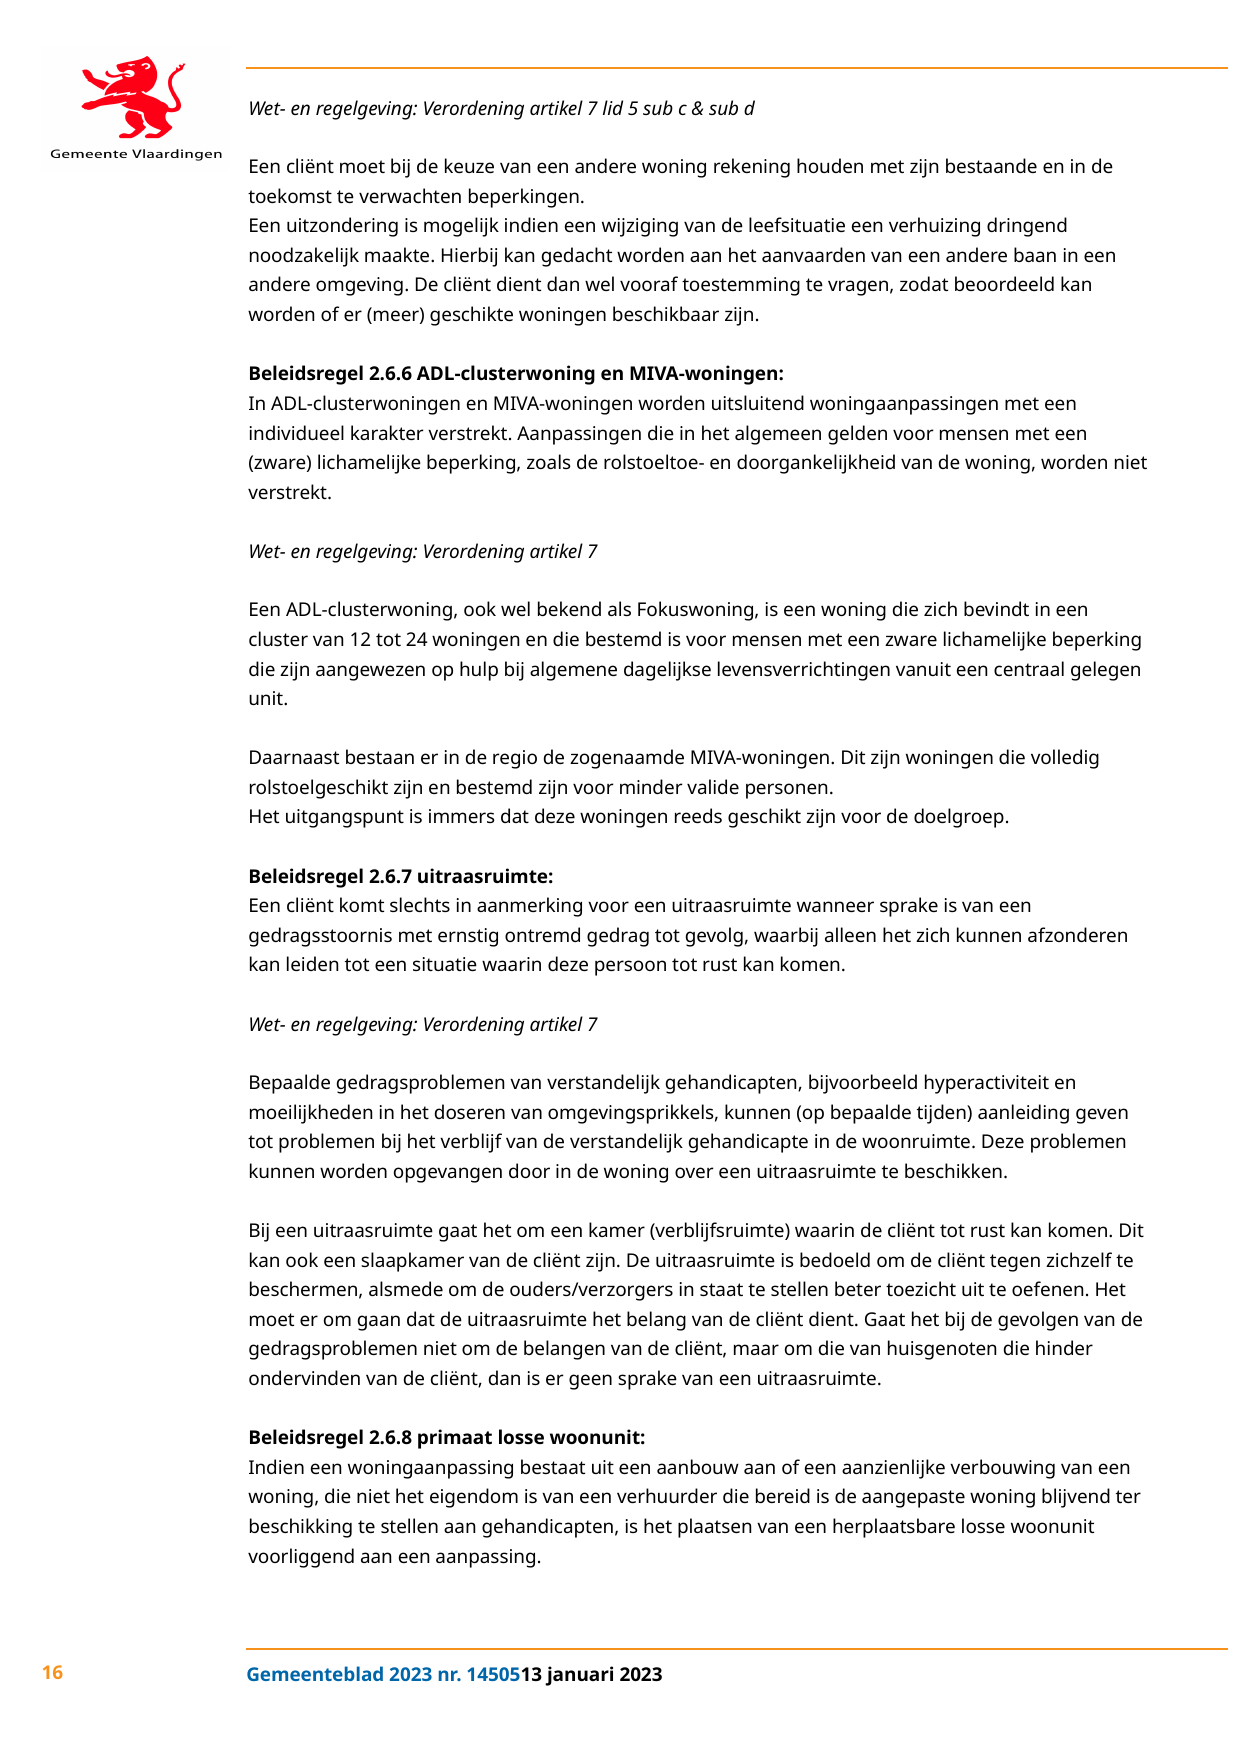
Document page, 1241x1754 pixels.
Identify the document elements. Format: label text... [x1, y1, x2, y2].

text Een uitzondering is mogelijk indien een wijziging van de leefsituatie een verhuizing dringend noodzakelijk maakte. Hierbij kan gedacht worden aan het aanvaarden van een andere baan in een andere omgeving. De cliënt dient dan wel vooraf toestemming te vragen, zodat beoordeeld kan worden of er (meer) geschikte woningen beschikbaar zijn. [248, 212, 1152, 327]
picture [41, 47, 231, 172]
table_header Beleidsregel 2.6.7 uitraasruimte: Een cliënt komt slechts in aanmerking voor een uitraasruimte wanneer sprake is van een gedragsstoornis met ernstig ontremd gedrag tot gevolg, waarbij alleen het zich kunnen afzonderen kan leiden tot een situatie waarin deze persoon tot rust kan komen. Wet- en regelgeving: Verordening artikel 7 [248, 863, 1152, 1037]
table_header Beleidsregel 2.6.8 primaat losse woonunit: Indien een woningaanpassing bestaat uit een aanbouw aan of een aanzienlijke verbouwing van een woning, die niet het eigendom is van een verhuurder die bereid is de aangepaste woning blijvend ter beschikking te stellen aan gehandicapten, is het plaatsen van een herplaatsbare losse woonunit voorliggend aan een aanpassing. [248, 1425, 1152, 1598]
text Het uitgangspunt is immers dat deze woningen reeds geschikt zijn voor de doelgroep. [248, 804, 1152, 829]
text Daarnaast bestaan er in de regio de zogenaamde MIVA-woningen. Dit zijn woningen die volledig rolstoelgeschikt zijn en bestemd zijn voor minder valide personen. [248, 744, 1152, 800]
text Bij een uitraasruimte gaat het om een kamer (verblijfsruimte) waarin de cliënt tot rust kan komen. Dit kan ook een slaapkamer van de cliënt zijn. De uitraasruimte is bedoeld om de cliënt tegen zichzelf te beschermen, alsmede om de ouders/verzorgers in staat te stellen beter toezicht uit te oefenen. Het moet er om gaan dat de uitraasruimte het belang van de cliënt dient. Gaat het bij de gevolgen van de gedragsproblemen niet om de belangen van de cliënt, maar om die van huisgenoten die hinder ondervinden van de cliënt, dan is er geen sprake van een uitraasruimte. [248, 1217, 1152, 1391]
table_header Wet- en regelgeving: Verordening artikel 7 lid 5 sub c & sub d [248, 95, 1152, 121]
table_header Beleidsregel 2.6.6 ADL-clusterwoning en MIVA-woningen: In ADL-clusterwoningen en MIVA-woningen worden uitsluitend woningaanpassingen met een individueel karakter verstrekt. Aanpassingen die in het algemeen gelden voor mensen met een (zware) lichamelijke beperking, zoals de rolstoeltoe- en doorgankelijkheid van de woning, worden niet verstrekt. Wet- en regelgeving: Verordening artikel 7 [248, 361, 1152, 564]
text Bepaalde gedragsproblemen van verstandelijk gehandicapten, bijvoorbeeld hyperactiviteit en moeilijkheden in het doseren van omgevingsprikkels, kunnen (op bepaalde tijden) aanleiding geven tot problemen bij het verblijf van de verstandelijk gehandicapte in de woonruimte. Deze problemen kunnen worden opgevangen door in de woning over een uitraasruimte te beschikken. [248, 1069, 1152, 1184]
text Een ADL-clusterwoning, ook wel bekend als Fokuswoning, is een woning die zich bevindt in een cluster van 12 tot 24 woningen en die bestemd is voor mensen met een zware lichamelijke beperking die zijn aangewezen op hulp bij algemene dagelijkse levensverrichtingen vanuit een centraal gelegen unit. [248, 597, 1152, 711]
text Een cliënt moet bij de keuze van een andere woning rekening houden met zijn bestaande en in de toekomst te verwachten beperkingen. [248, 153, 1152, 209]
